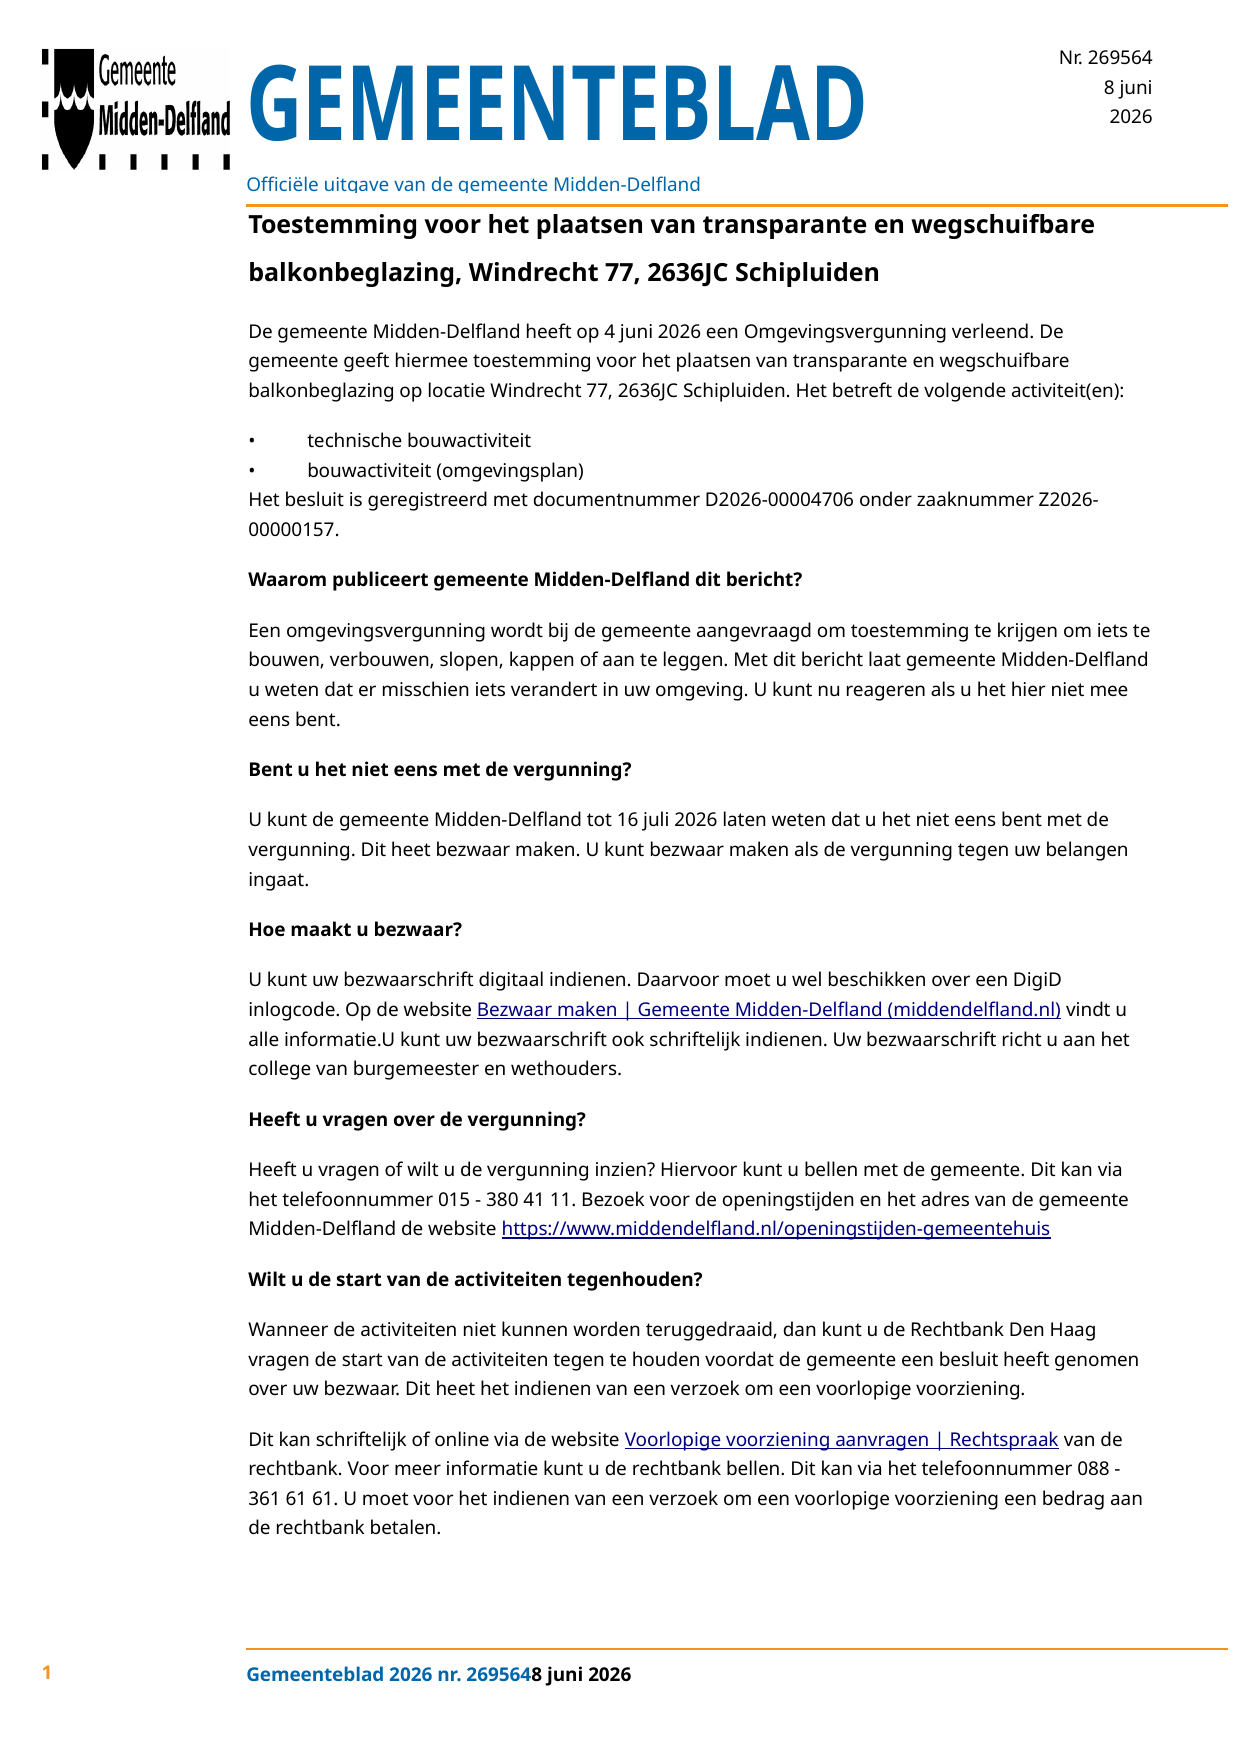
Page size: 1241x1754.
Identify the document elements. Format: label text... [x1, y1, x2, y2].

text Hoe maakt u bezwaar? [248, 916, 1152, 942]
text Dit kan schriftelijk of online via de website Voorlopige voorziening aanvragen | Rechtspraak van de rechtbank. Voor meer informatie kunt u de rechtbank bellen. Dit kan via het telefoonnummer 088 - 361 61 61. U moet voor het indienen van een verzoek om een voorlopige voorziening een bedrag aan de rechtbank betalen. [248, 1426, 1152, 1540]
text U kunt uw bezwaarschrift digitaal indienen. Daarvoor moet u wel beschikken over een DigiD inlogcode. Op de website Bezwaar maken | Gemeente Midden-Delfland (middendelfland.nl) vindt u alle informatie.U kunt uw bezwaarschrift ook schriftelijk indienen. Uw bezwaarschrift richt u aan het college van burgemeester en wethouders. [248, 967, 1152, 1081]
text Heeft u vragen over de vergunning? [248, 1106, 1152, 1132]
text Een omgevingsvergunning wordt bij de gemeente aangevraagd om toestemming te krijgen om iets te bouwen, verbouwen, slopen, kappen of aan te leggen. Met dit bericht laat gemeente Midden-Delfland u weten dat er misschien iets verandert in uw omgeving. U kunt nu reageren als u het hier niet mee eens bent. [248, 617, 1152, 732]
text Het besluit is geregistreerd met documentnummer D2026-00004706 onder zaaknummer Z2026-00000157. [248, 487, 1152, 542]
text Heeft u vragen of wilt u de vergunning inzien? Hiervoor kunt u bellen met de gemeente. Dit kan via het telefoonnummer 015 - 380 41 11. Bezoek voor de openingstijden en het adres van de gemeente Midden-Delfland de website https://www.middendelfland.nl/openingstijden-gemeentehuis [248, 1156, 1152, 1241]
text Wilt u de start van de activiteiten tegenhouden? [248, 1266, 1152, 1292]
text Wanneer de activiteiten niet kunnen worden teruggedraaid, dan kunt u de Rechtbank Den Haag vragen de start van de activiteiten tegen te houden voordat de gemeente een besluit heeft genomen over uw bezwaar. Dit heet het indienen van een verzoek om een voorlopige voorziening. [248, 1316, 1152, 1401]
picture [41, 47, 231, 172]
text Waarom publiceert gemeente Midden-Delfland dit bericht? [248, 567, 1152, 592]
list technische bouwactiviteit [248, 427, 1152, 453]
text Toestemming voor het plaatsen van transparante en wegschuifbare balkonbeglazing, Windrecht 77, 2636JC Schipluiden [248, 207, 1152, 288]
text De gemeente Midden-Delfland heeft op 4 juni 2026 een Omgevingsvergunning verleend. De gemeente geeft hiermee toestemming voor het plaatsen van transparante en wegschuifbare balkonbeglazing op locatie Windrecht 77, 2636JC Schipluiden. Het betreft de volgende activiteit(en): [248, 318, 1152, 403]
text Bent u het niet eens met de vergunning? [248, 756, 1152, 782]
text U kunt de gemeente Midden-Delfland tot 16 juli 2026 laten weten dat u het niet eens bent met de vergunning. Dit heet bezwaar maken. U kunt bezwaar maken als de vergunning tegen uw belangen ingaat. [248, 807, 1152, 892]
list bouwactiviteit (omgevingsplan) [248, 457, 1152, 483]
